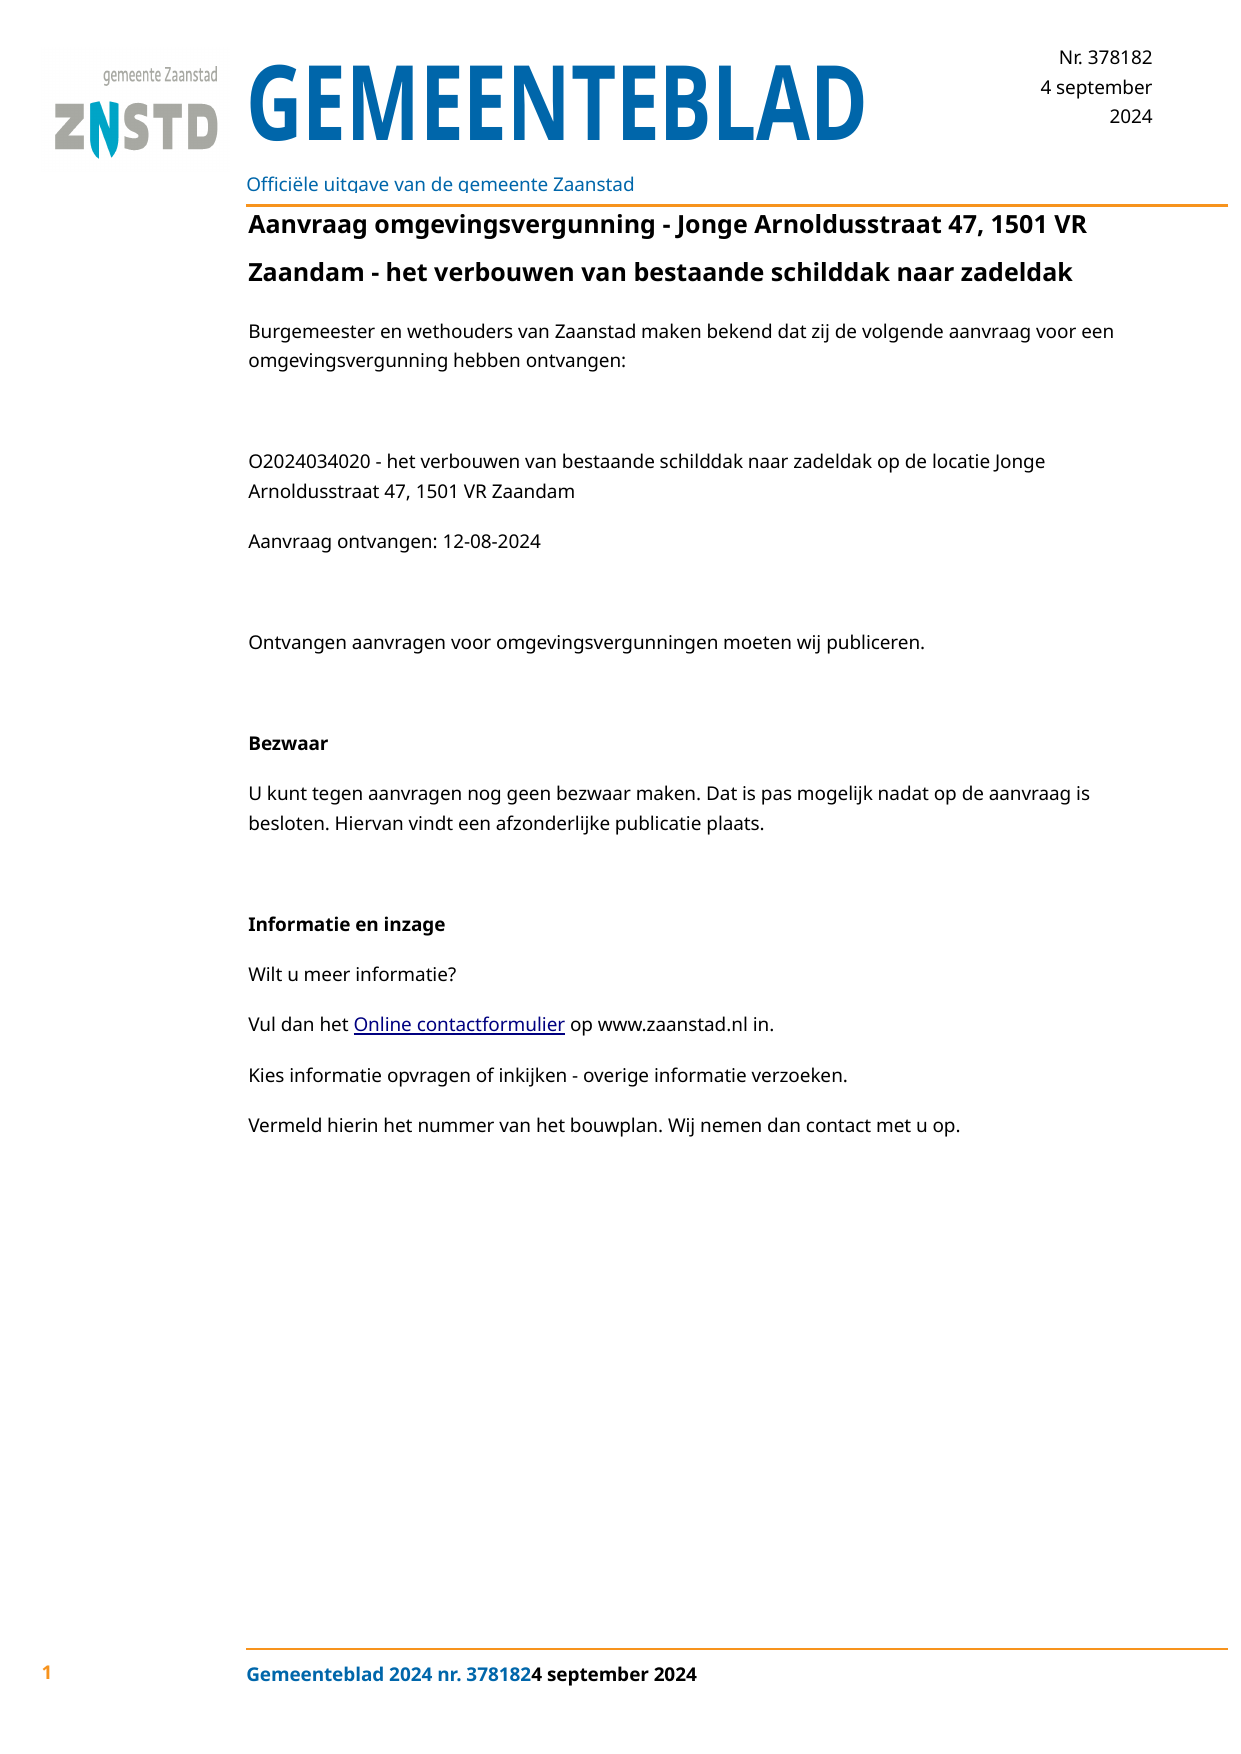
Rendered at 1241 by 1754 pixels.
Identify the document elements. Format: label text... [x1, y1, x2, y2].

text Wilt u meer informatie? [248, 961, 1152, 987]
text Vul dan het Online contactformulier op www.zaanstad.nl in. [248, 1012, 1152, 1037]
text O2024034020 - het verbouwen van bestaande schilddak naar zadeldak op de locatie Jonge Arnoldusstraat 47, 1501 VR Zaandam [248, 448, 1152, 504]
text Informatie en inzage [248, 911, 1152, 937]
text Kies informatie opvragen of inkijken - overige informatie verzoeken. [248, 1062, 1152, 1088]
text U kunt tegen aanvragen nog geen bezwaar maken. Dat is pas mogelijk nadat op de aanvraag is besloten. Hiervan vindt een afzonderlijke publicatie plaats. [248, 780, 1152, 836]
picture [41, 47, 231, 172]
text Aanvraag omgevingsvergunning - Jonge Arnoldusstraat 47, 1501 VR Zaandam - het verbouwen van bestaande schilddak naar zadeldak [248, 207, 1152, 288]
text Ontvangen aanvragen voor omgevingsvergunningen moeten wij publiceren. [248, 629, 1152, 655]
text Aanvraag ontvangen: 12-08-2024 [248, 528, 1152, 554]
text Vermeld hierin het nummer van het bouwplan. Wij nemen dan contact met u op. [248, 1112, 1152, 1138]
text Burgemeester en wethouders van Zaanstad maken bekend dat zij de volgende aanvraag voor een omgevingsvergunning hebben ontvangen: [248, 318, 1152, 373]
text Bezwaar [248, 730, 1152, 756]
